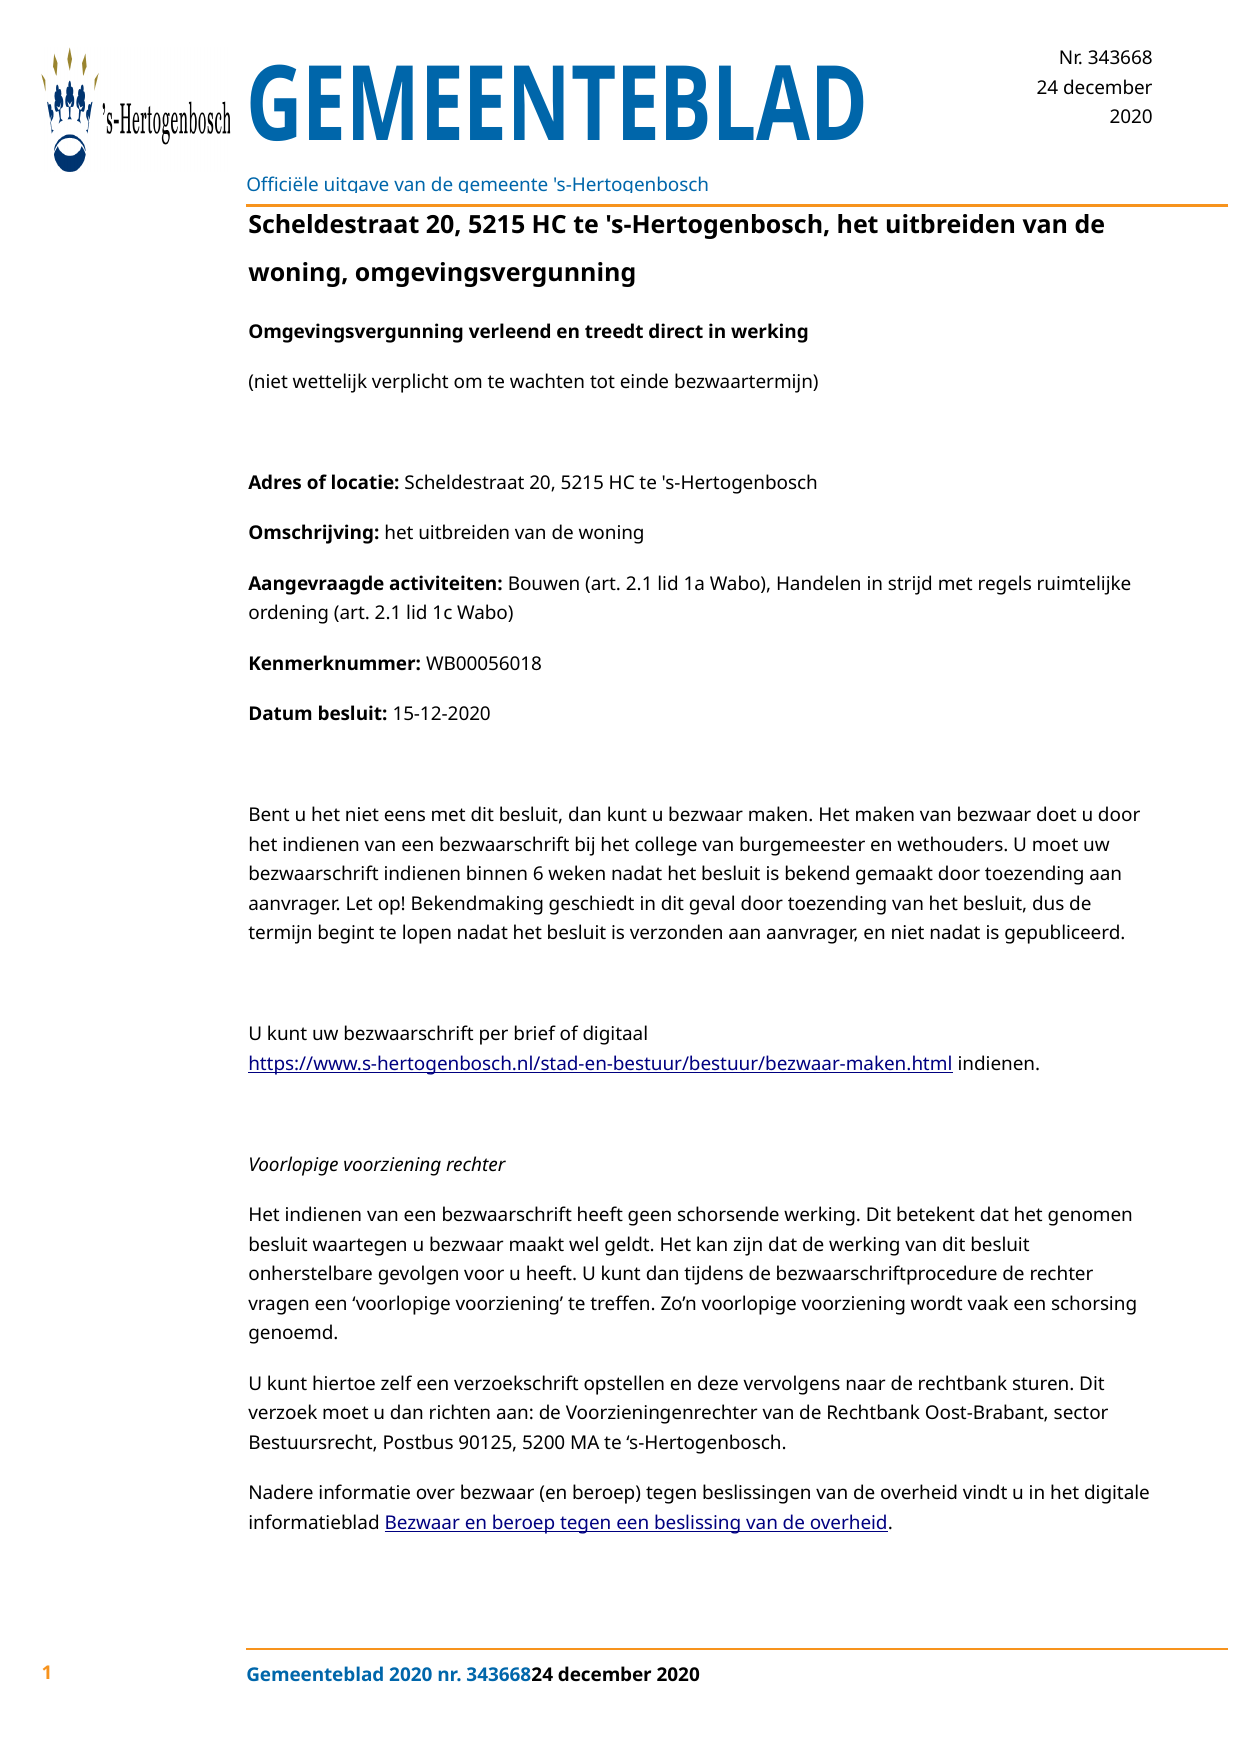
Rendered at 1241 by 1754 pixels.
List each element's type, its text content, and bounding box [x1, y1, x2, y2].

text U kunt uw bezwaarschrift per brief of digitaal https://www.s-hertogenbosch.nl/stad-en-bestuur/bestuur/bezwaar-maken.html indienen. [248, 1020, 1152, 1076]
text Aangevraagde activiteiten: Bouwen (art. 2.1 lid 1a Wabo), Handelen in strijd met regels ruimtelijke ordening (art. 2.1 lid 1c Wabo) [248, 570, 1152, 625]
text Datum besluit: 15-12-2020 [248, 700, 1152, 726]
text Scheldestraat 20, 5215 HC te 's-Hertogenbosch, het uitbreiden van de woning, omgevingsvergunning [248, 207, 1152, 288]
text Adres of locatie: Scheldestraat 20, 5215 HC te 's-Hertogenbosch [248, 469, 1152, 495]
picture [41, 47, 231, 172]
text Voorlopige voorziening rechter [248, 1151, 1152, 1177]
text Nadere informatie over bezwaar (en beroep) tegen beslissingen van de overheid vindt u in het digitale informatieblad Bezwaar en beroep tegen een beslissing van de overheid. [248, 1479, 1152, 1535]
text U kunt hiertoe zelf een verzoekschrift opstellen en deze vervolgens naar de rechtbank sturen. Dit verzoek moet u dan richten aan: de Voorzieningenrechter van de Rechtbank Oost-Brabant, sector Bestuursrecht, Postbus 90125, 5200 MA te ‘s-Hertogenbosch. [248, 1370, 1152, 1455]
text Bent u het niet eens met dit besluit, dan kunt u bezwaar maken. Het maken van bezwaar doet u door het indienen van een bezwaarschrift bij het college van burgemeester en wethouders. U moet uw bezwaarschrift indienen binnen 6 weken nadat het besluit is bekend gemaakt door toezending aan aanvrager. Let op! Bekendmaking geschiedt in dit geval door toezending van het besluit, dus de termijn begint te lopen nadat het besluit is verzonden aan aanvrager, en niet nadat is gepubliceerd. [248, 801, 1152, 945]
text Omgevingsvergunning verleend en treedt direct in werking [248, 318, 1152, 344]
text Het indienen van een bezwaarschrift heeft geen schorsende werking. Dit betekent dat het genomen besluit waartegen u bezwaar maakt wel geldt. Het kan zijn dat de werking van dit besluit onherstelbare gevolgen voor u heeft. U kunt dan tijdens de bezwaarschriftprocedure de rechter vragen een ‘voorlopige voorziening’ te treffen. Zo’n voorlopige voorziening wordt vaak een schorsing genoemd. [248, 1201, 1152, 1345]
text Omschrijving: het uitbreiden van de woning [248, 519, 1152, 545]
text (niet wettelijk verplicht om te wachten tot einde bezwaartermijn) [248, 368, 1152, 394]
text Kenmerknummer: WB00056018 [248, 650, 1152, 676]
